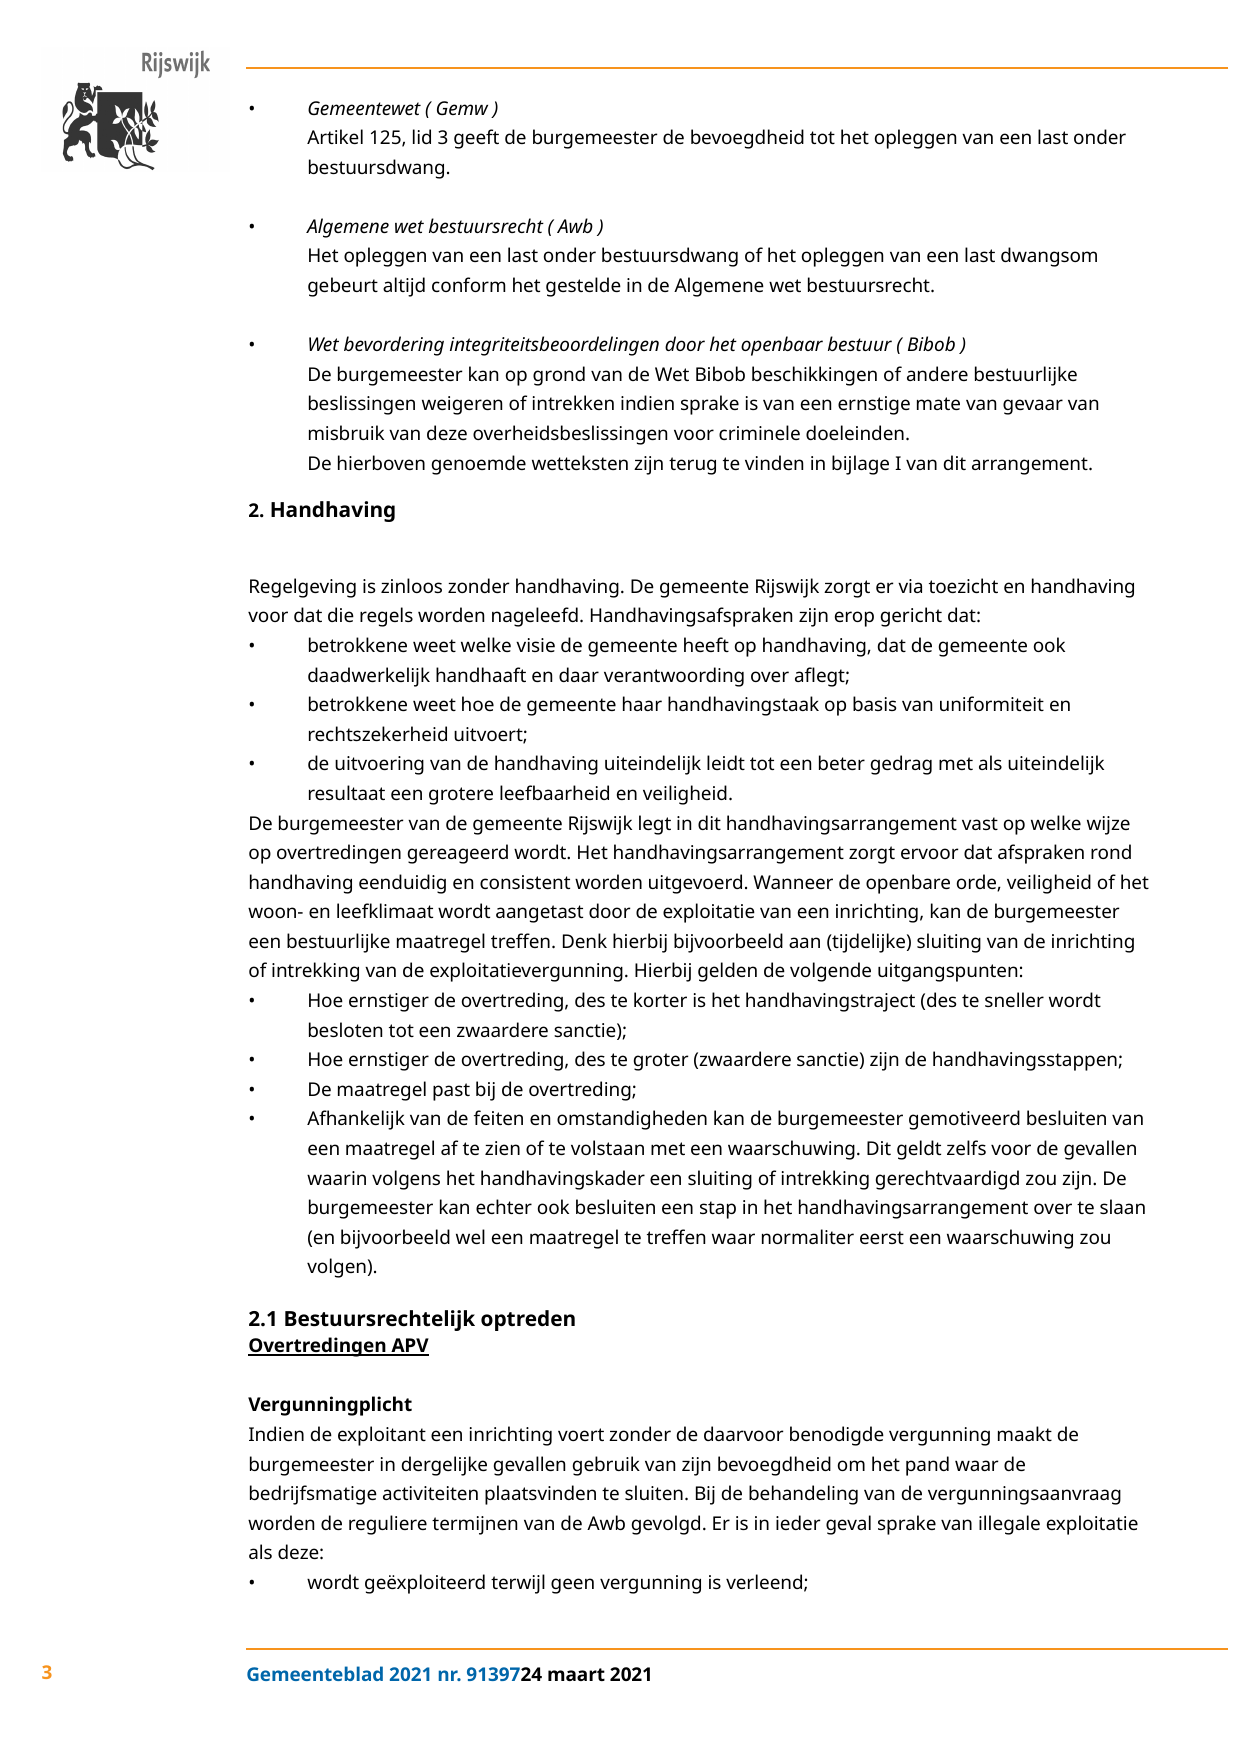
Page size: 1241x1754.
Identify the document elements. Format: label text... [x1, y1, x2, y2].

text Indien de exploitant een inrichting voert zonder de daarvoor benodigde vergunning maakt de burgemeester in dergelijke gevallen gebruik van zijn bevoegdheid om het pand waar de bedrijfsmatige activiteiten plaatsvinden te sluiten. Bij de behandeling van de vergunningsaanvraag worden de reguliere termijnen van de Awb gevolgd. Er is in ieder geval sprake van illegale exploitatie als deze: [248, 1421, 1152, 1565]
list betrokkene weet welke visie de gemeente heeft op handhaving, dat de gemeente ook daadwerkelijk handhaaft en daar verantwoording over aflegt; [248, 632, 1152, 688]
picture [41, 47, 231, 172]
list betrokkene weet hoe de gemeente haar handhavingstaak op basis van uniformiteit en rechtszekerheid uitvoert; [248, 691, 1152, 747]
list wordt geëxploiteerd terwijl geen vergunning is verleend; [248, 1569, 1152, 1595]
list Gemeentewet ( Gemw ) [248, 95, 1152, 121]
list Wet bevordering integriteitsbeoordelingen door het openbaar bestuur ( Bibob ) [248, 331, 1152, 357]
text Vergunningplicht [248, 1392, 1152, 1417]
list De burgemeester kan op grond van de Wet Bibob beschikkingen of andere bestuurlijke beslissingen weigeren of intrekken indien sprake is van een ernstige mate van gevaar van misbruik van deze overheidsbeslissingen voor criminele doeleinden. [248, 361, 1152, 446]
list Hoe ernstiger de overtreding, des te groter (zwaardere sanctie) zijn de handhavingsstappen; [248, 1046, 1152, 1072]
list Afhankelijk van de feiten en omstandigheden kan de burgemeester gemotiveerd besluiten van een maatregel af te zien of te volstaan met een waarschuwing. Dit geldt zelfs voor de gevallen waarin volgens het handhavingskader een sluiting of intrekking gerechtvaardigd zou zijn. De burgemeester kan echter ook besluiten een stap in het handhavingsarrangement over te slaan (en bijvoorbeeld wel een maatregel te treffen waar normaliter eerst een waarschuwing zou volgen). [248, 1106, 1152, 1279]
list De maatregel past bij de overtreding; [248, 1076, 1152, 1102]
text Overtredingen APV [248, 1332, 1152, 1358]
list Het opleggen van een last onder bestuursdwang of het opleggen van een last dwangsom gebeurt altijd conform het gestelde in de Algemene wet bestuursrecht. [248, 243, 1152, 298]
list De hierboven genoemde wetteksten zijn terug te vinden in bijlage I van dit arrangement. [248, 450, 1152, 476]
list Algemene wet bestuursrecht ( Awb ) [248, 213, 1152, 239]
text 2.1 Bestuursrechtelijk optreden [248, 1304, 1152, 1332]
text Regelgeving is zinloos zonder handhaving. De gemeente Rijswijk zorgt er via toezicht en handhaving voor dat die regels worden nageleefd. Handhavingsafspraken zijn erop gericht dat: [248, 573, 1152, 628]
list Hoe ernstiger de overtreding, des te korter is het handhavingstraject (des te sneller wordt besloten tot een zwaardere sanctie); [248, 987, 1152, 1043]
list Artikel 125, lid 3 geeft de burgemeester de bevoegdheid tot het opleggen van een last onder bestuursdwang. [248, 124, 1152, 180]
text 2. Handhaving [248, 495, 1152, 524]
list de uitvoering van de handhaving uiteindelijk leidt tot een beter gedrag met als uiteindelijk resultaat een grotere leefbaarheid en veiligheid. [248, 751, 1152, 806]
text De burgemeester van de gemeente Rijswijk legt in dit handhavingsarrangement vast op welke wijze op overtredingen gereageerd wordt. Het handhavingsarrangement zorgt ervoor dat afspraken rond handhaving eenduidig en consistent worden uitgevoerd. Wanneer de openbare orde, veiligheid of het woon- en leefklimaat wordt aangetast door de exploitatie van een inrichting, kan de burgemeester een bestuurlijke maatregel treffen. Denk hierbij bijvoorbeeld aan (tijdelijke) sluiting van de inrichting of intrekking van de exploitatievergunning. Hierbij gelden de volgende uitgangspunten: [248, 810, 1152, 983]
